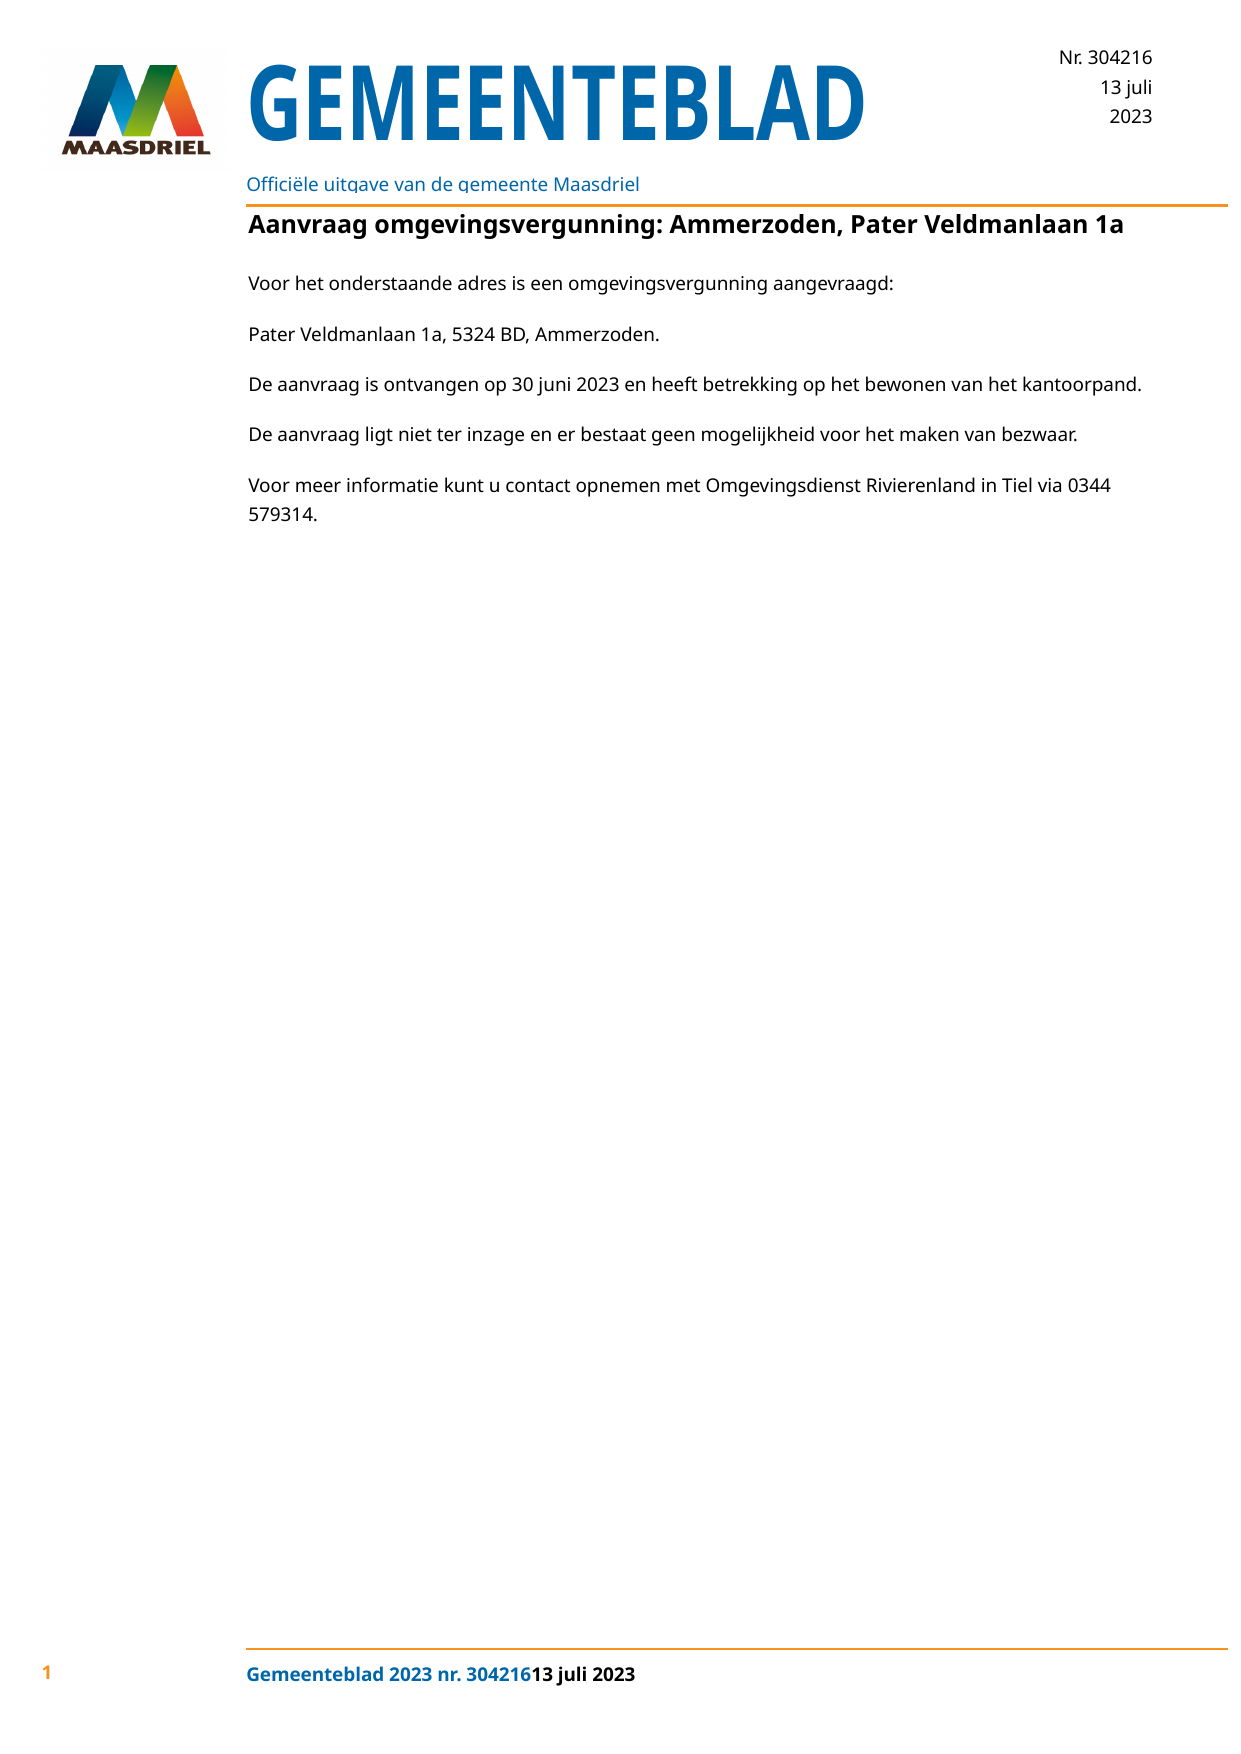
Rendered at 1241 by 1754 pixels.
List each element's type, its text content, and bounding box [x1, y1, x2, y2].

text Aanvraag omgevingsvergunning: Ammerzoden, Pater Veldmanlaan 1a [248, 207, 1152, 241]
text De aanvraag is ontvangen op 30 juni 2023 en heeft betrekking op het bewonen van het kantoorpand. [248, 371, 1152, 397]
text Pater Veldmanlaan 1a, 5324 BD, Ammerzoden. [248, 321, 1152, 346]
text Voor het onderstaande adres is een omgevingsvergunning aangevraagd: [248, 270, 1152, 296]
text De aanvraag ligt niet ter inzage en er bestaat geen mogelijkheid voor het maken van bezwaar. [248, 422, 1152, 447]
picture [41, 47, 231, 172]
text Voor meer informatie kunt u contact opnemen met Omgevingsdienst Rivierenland in Tiel via 0344 579314. [248, 472, 1152, 527]
